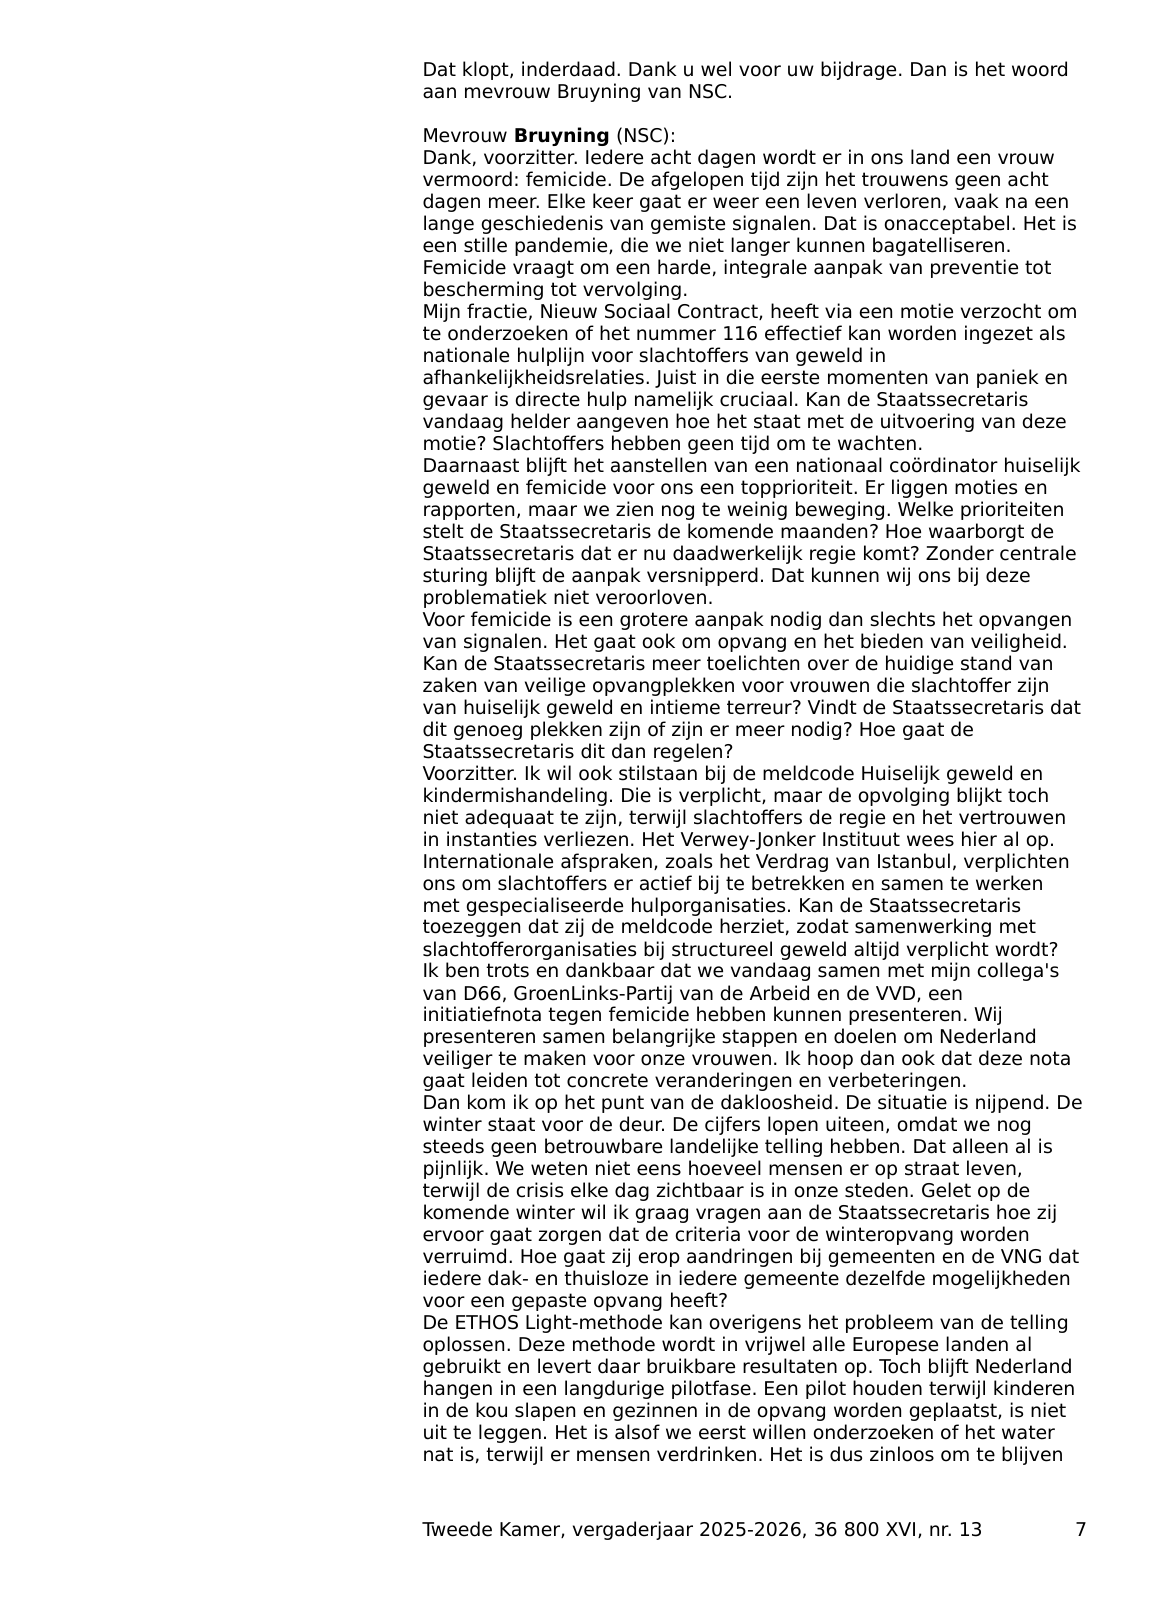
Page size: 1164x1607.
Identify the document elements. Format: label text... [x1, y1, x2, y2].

text De ETHOS Light-methode kan overigens het probleem van de telling oplossen. Deze methode wordt in vrijwel alle Europese landen al gebruikt en levert daar bruikbare resultaten op. Toch blijft Nederland hangen in een langdurige pilotfase. Een pilot houden terwijl kinderen in de kou slapen en gezinnen in de opvang worden geplaatst, is niet uit te leggen. Het is alsof we eerst willen onderzoeken of het water nat is, terwijl er mensen verdrinken. Het is dus zinloos om te blijven [422, 1312, 1087, 1466]
text Voorzitter. Ik wil ook stilstaan bij de meldcode Huiselijk geweld en kindermishandeling. Die is verplicht, maar de opvolging blijkt toch niet adequaat te zijn, terwijl slachtoffers de regie en het vertrouwen in instanties verliezen. Het Verwey-Jonker Instituut wees hier al op. Internationale afspraken, zoals het Verdrag van Istanbul, verplichten ons om slachtoffers er actief bij te betrekken en samen te werken met gespecialiseerde hulporganisaties. Kan de Staatssecretaris toezeggen dat zij de meldcode herziet, zodat samenwerking met slachtofferorganisaties bij structureel geweld altijd verplicht wordt? [422, 763, 1087, 960]
text Mijn fractie, Nieuw Sociaal Contract, heeft via een motie verzocht om te onderzoeken of het nummer 116 effectief kan worden ingezet als nationale hulplijn voor slachtoffers van geweld in afhankelijkheidsrelaties. Juist in die eerste momenten van paniek en gevaar is directe hulp namelijk cruciaal. Kan de Staatssecretaris vandaag helder aangeven hoe het staat met de uitvoering van deze motie? Slachtoffers hebben geen tijd om te wachten. [422, 301, 1087, 455]
text Ik ben trots en dankbaar dat we vandaag samen met mijn collega's van D66, GroenLinks-Partij van de Arbeid en de VVD, een initiatiefnota tegen femicide hebben kunnen presenteren. Wij presenteren samen belangrijke stappen en doelen om Nederland veiliger te maken voor onze vrouwen. Ik hoop dan ook dat deze nota gaat leiden tot concrete veranderingen en verbeteringen. [422, 960, 1087, 1092]
text Dan kom ik op het punt van de dakloosheid. De situatie is nijpend. De winter staat voor de deur. De cijfers lopen uiteen, omdat we nog steeds geen betrouwbare landelijke telling hebben. Dat alleen al is pijnlijk. We weten niet eens hoeveel mensen er op straat leven, terwijl de crisis elke dag zichtbaar is in onze steden. Gelet op de komende winter wil ik graag vragen aan de Staatssecretaris hoe zij ervoor gaat zorgen dat de criteria voor de winteropvang worden verruimd. Hoe gaat zij erop aandringen bij gemeenten en de VNG dat iedere dak- en thuisloze in iedere gemeente dezelfde mogelijkheden voor een gepaste opvang heeft? [422, 1092, 1087, 1312]
text Dat klopt, inderdaad. Dank u wel voor uw bijdrage. Dan is het woord aan mevrouw Bruyning van NSC. [422, 59, 1087, 103]
text Mevrouw Bruyning (NSC): [422, 125, 1087, 147]
text Dank, voorzitter. Iedere acht dagen wordt er in ons land een vrouw vermoord: femicide. De afgelopen tijd zijn het trouwens geen acht dagen meer. Elke keer gaat er weer een leven verloren, vaak na een lange geschiedenis van gemiste signalen. Dat is onacceptabel. Het is een stille pandemie, die we niet langer kunnen bagatelliseren. Femicide vraagt om een harde, integrale aanpak van preventie tot bescherming tot vervolging. [422, 147, 1087, 301]
text Daarnaast blijft het aanstellen van een nationaal coördinator huiselijk geweld en femicide voor ons een topprioriteit. Er liggen moties en rapporten, maar we zien nog te weinig beweging. Welke prioriteiten stelt de Staatssecretaris de komende maanden? Hoe waarborgt de Staatssecretaris dat er nu daadwerkelijk regie komt? Zonder centrale sturing blijft de aanpak versnipperd. Dat kunnen wij ons bij deze problematiek niet veroorloven. [422, 455, 1087, 609]
text Voor femicide is een grotere aanpak nodig dan slechts het opvangen van signalen. Het gaat ook om opvang en het bieden van veiligheid. Kan de Staatssecretaris meer toelichten over de huidige stand van zaken van veilige opvangplekken voor vrouwen die slachtoffer zijn van huiselijk geweld en intieme terreur? Vindt de Staatssecretaris dat dit genoeg plekken zijn of zijn er meer nodig? Hoe gaat de Staatssecretaris dit dan regelen? [422, 609, 1087, 763]
